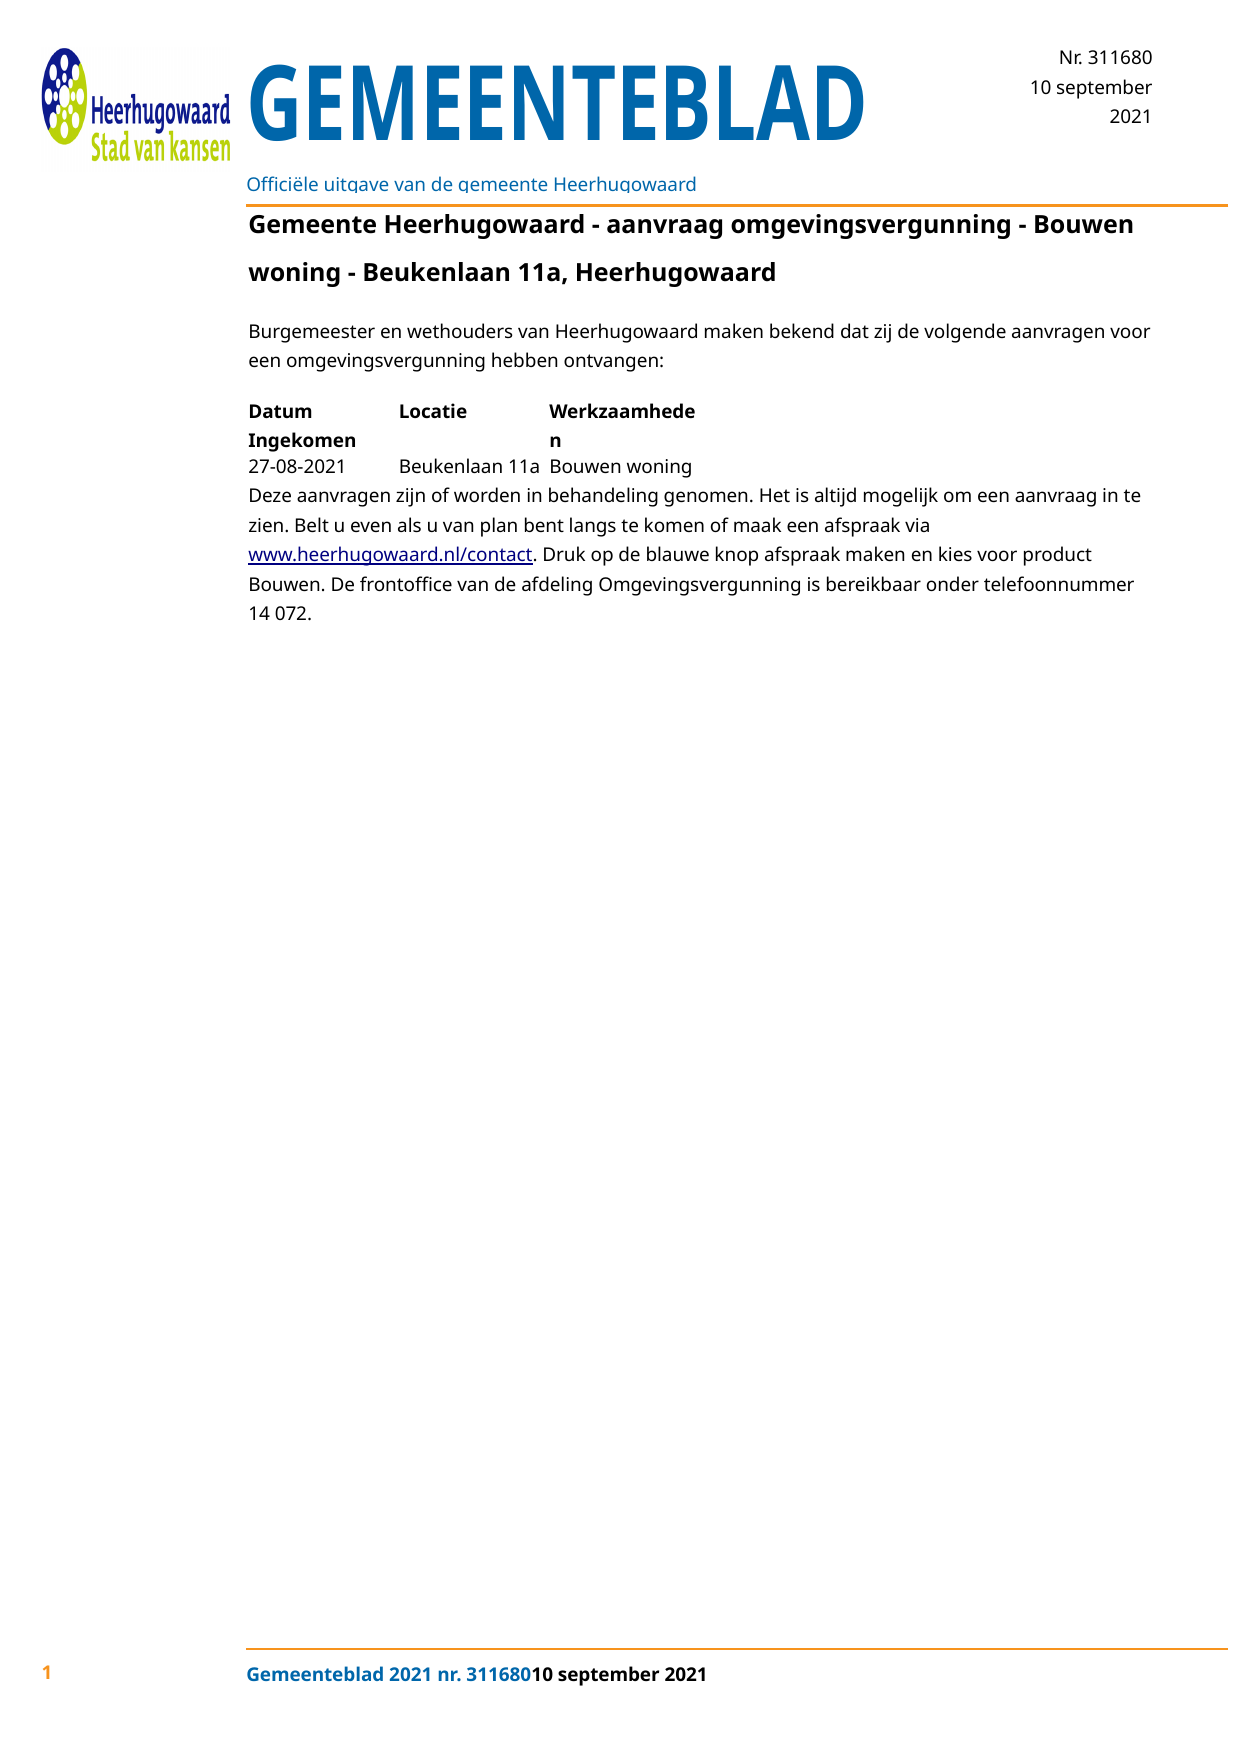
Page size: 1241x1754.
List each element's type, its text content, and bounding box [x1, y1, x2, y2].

text Gemeente Heerhugowaard - aanvraag omgevingsvergunning - Bouwen woning - Beukenlaan 11a, Heerhugowaard [248, 207, 1152, 288]
table_header Werkzaamheden [549, 398, 700, 453]
text Burgemeester en wethouders van Heerhugowaard maken bekend dat zij de volgende aanvragen voor een omgevingsvergunning hebben ontvangen: [248, 318, 1152, 373]
table_cell 27-08-2021 [248, 453, 398, 479]
table_header Datum Ingekomen [248, 398, 398, 453]
table_header Locatie [399, 398, 549, 453]
text Deze aanvragen zijn of worden in behandeling genomen. Het is altijd mogelijk om een aanvraag in te zien. Belt u even als u van plan bent langs te komen of maak een afspraak via www.heerhugowaard.nl/contact. Druk op de blauwe knop afspraak maken en kies voor product Bouwen. De frontoffice van de afdeling Omgevingsvergunning is bereikbaar onder telefoonnummer 14 072. [248, 482, 1152, 626]
table_cell Beukenlaan 11a [399, 453, 549, 479]
table_cell Bouwen woning [549, 453, 700, 479]
picture [41, 47, 231, 172]
